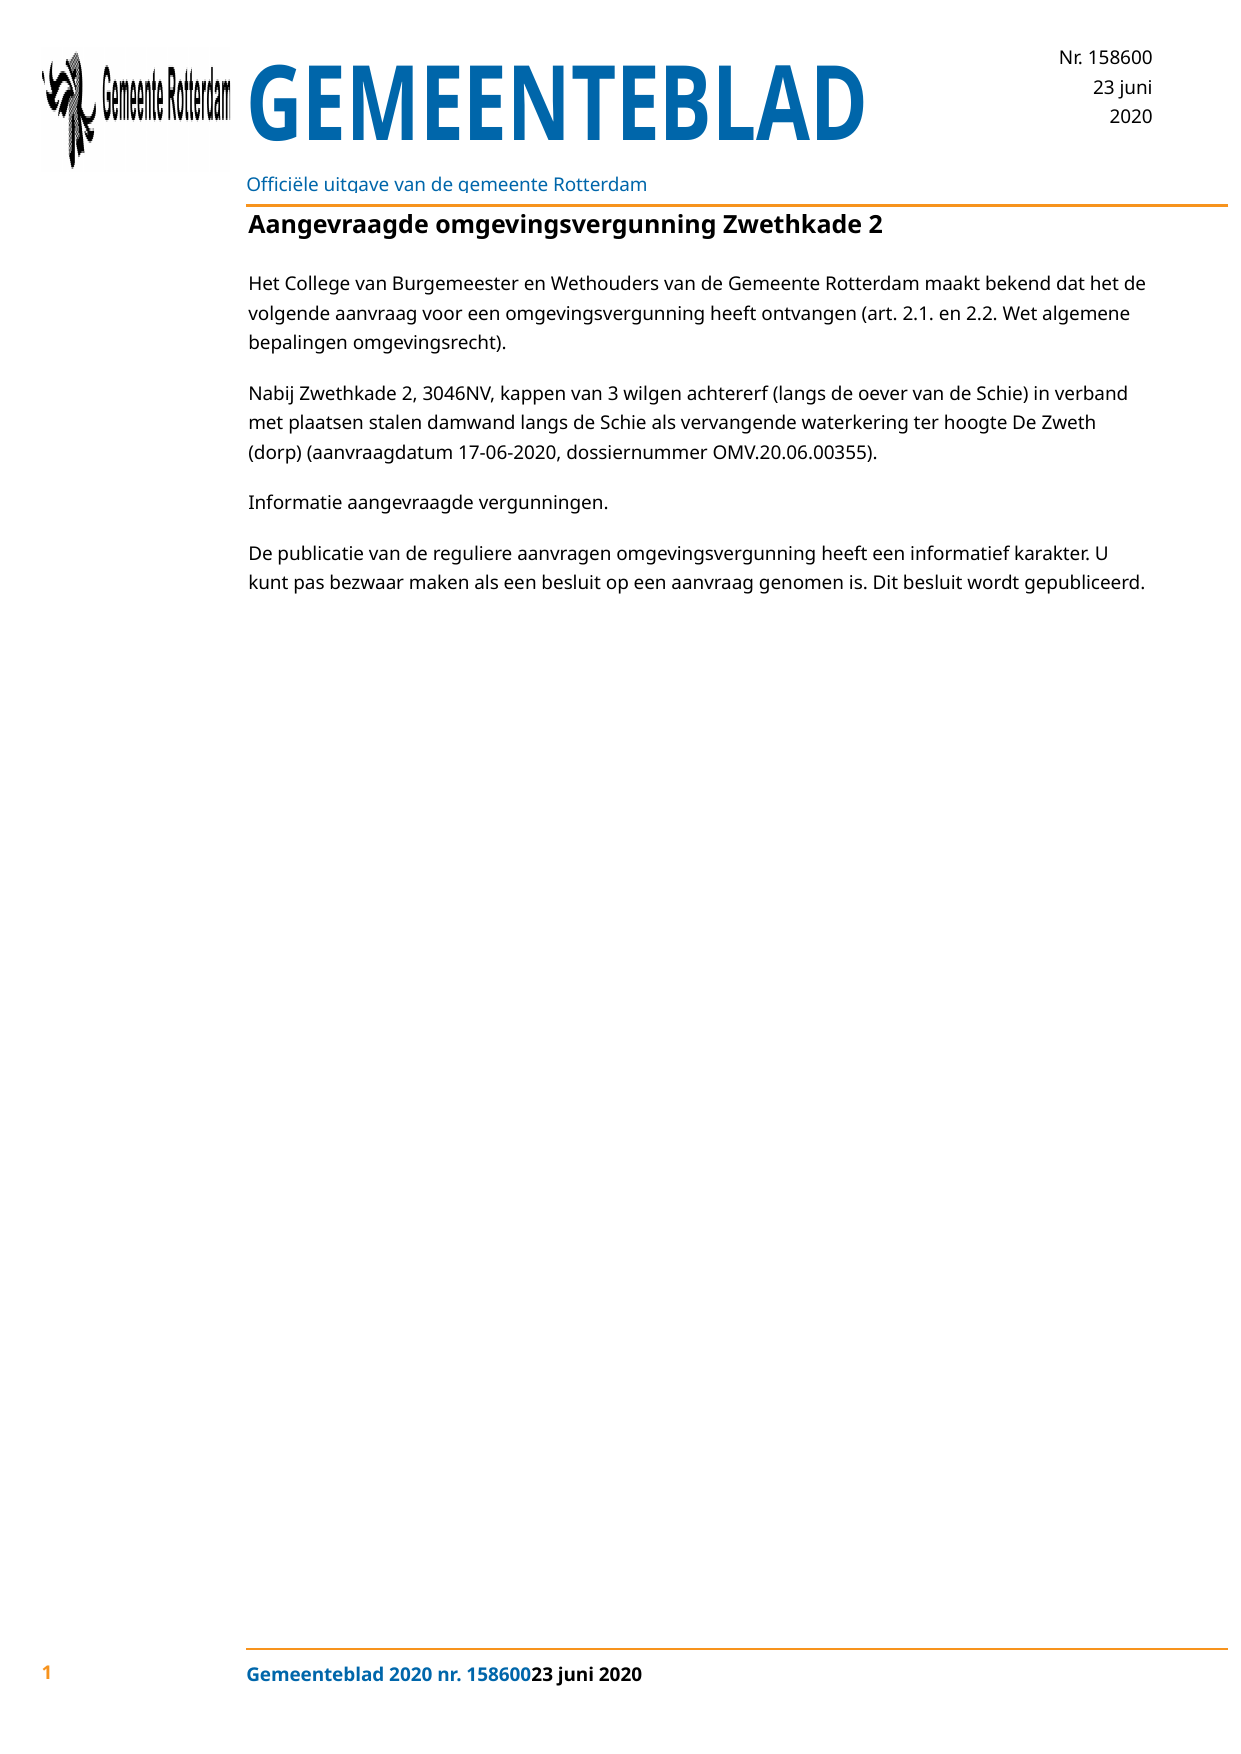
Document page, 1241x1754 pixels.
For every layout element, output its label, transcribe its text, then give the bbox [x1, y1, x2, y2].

text De publicatie van de reguliere aanvragen omgevingsvergunning heeft een informatief karakter. U kunt pas bezwaar maken als een besluit op een aanvraag genomen is. Dit besluit wordt gepubliceerd. [248, 540, 1152, 595]
picture [41, 47, 231, 172]
text Informatie aangevraagde vergunningen. [248, 489, 1152, 515]
text Aangevraagde omgevingsvergunning Zwethkade 2 [248, 207, 1152, 241]
text Het College van Burgemeester en Wethouders van de Gemeente Rotterdam maakt bekend dat het de volgende aanvraag voor een omgevingsvergunning heeft ontvangen (art. 2.1. en 2.2. Wet algemene bepalingen omgevingsrecht). [248, 270, 1152, 355]
text Nabij Zwethkade 2, 3046NV, kappen van 3 wilgen achtererf (langs de oever van de Schie) in verband met plaatsen stalen damwand langs de Schie als vervangende waterkering ter hoogte De Zweth (dorp) (aanvraagdatum 17-06-2020, dossiernummer OMV.20.06.00355). [248, 380, 1152, 465]
